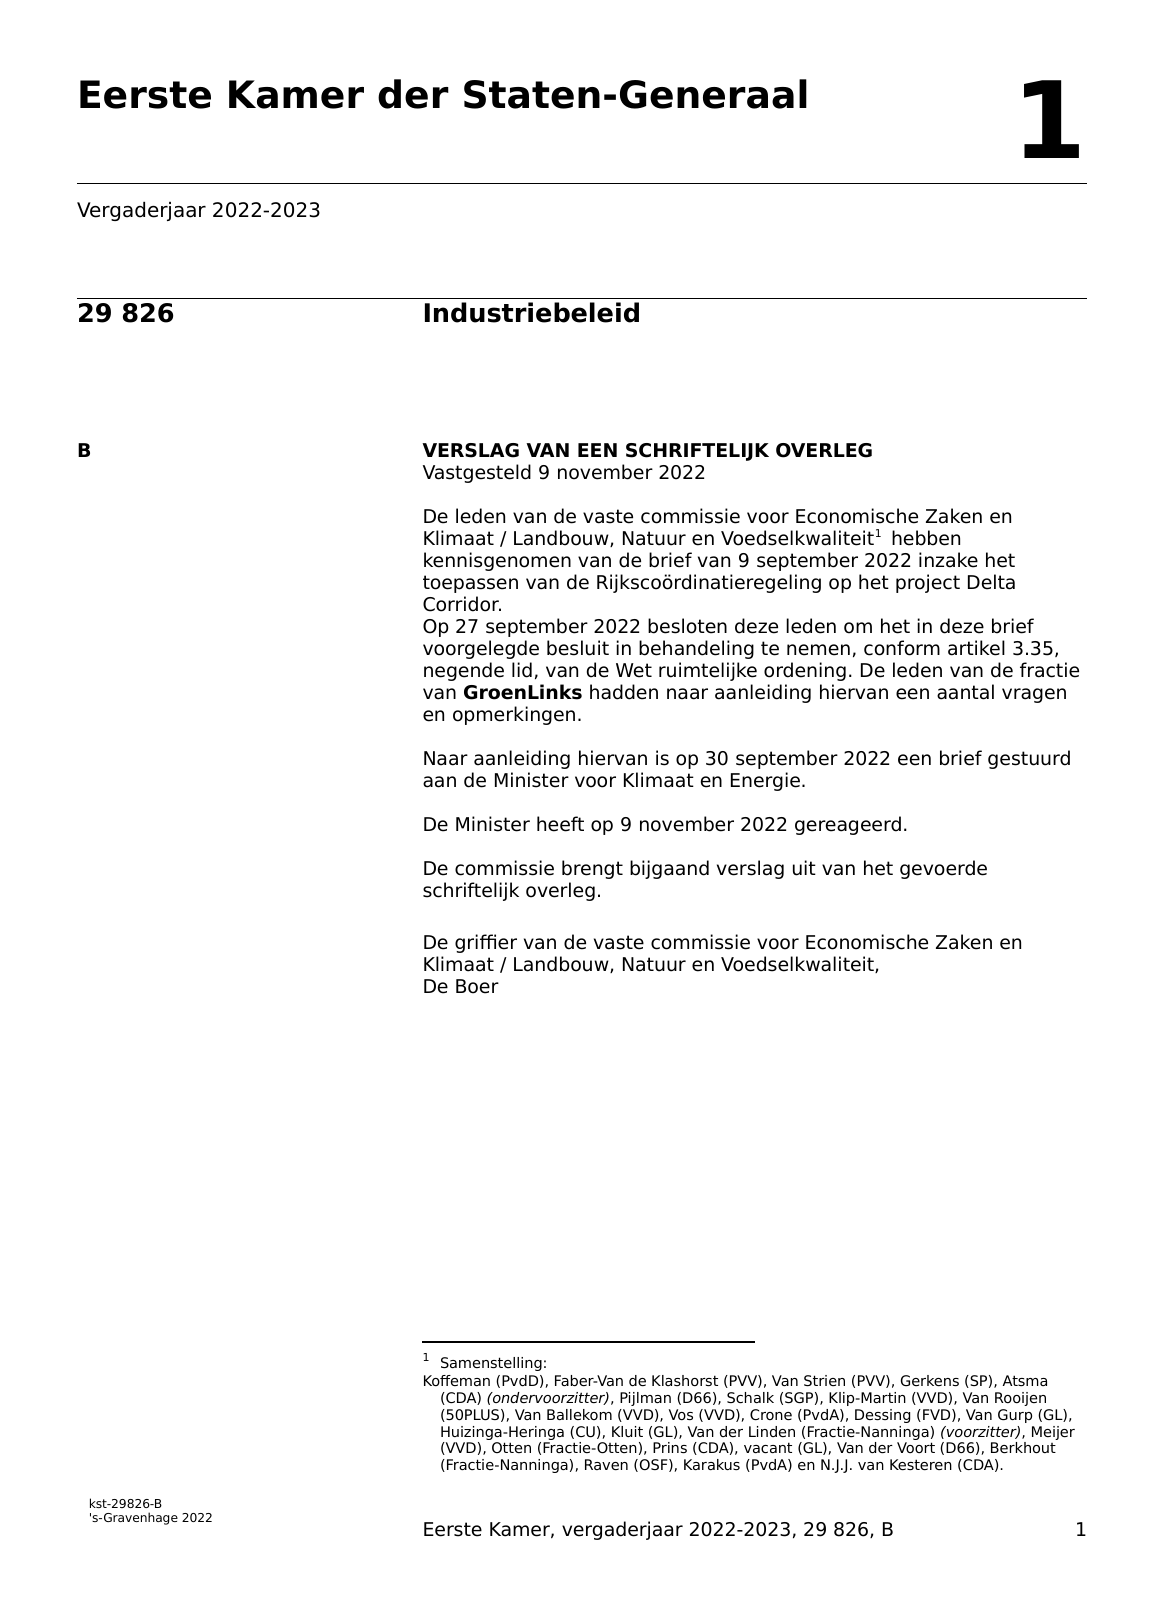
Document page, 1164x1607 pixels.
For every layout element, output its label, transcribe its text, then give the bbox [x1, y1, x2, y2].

text De leden van de vaste commissie voor Economische Zaken en Klimaat / Landbouw, Natuur en Voedselkwaliteit hebben kennisgenomen van de brief van 9 september 2022 inzake het toepassen van de Rijkscoördinatieregeling op het project Delta Corridor. [422, 506, 1087, 616]
text 's-Gravenhage 2022 [88, 1511, 323, 1525]
text Naar aanleiding hiervan is op 30 september 2022 een brief gestuurd aan de Minister voor Klimaat en Energie. [422, 748, 1087, 792]
table_cell Vergaderjaar 2022-2023 [77, 184, 1087, 298]
text Koffeman (PvdD), Faber-Van de Klashorst (PVV), Van Strien (PVV), Gerkens (SP), Atsma (CDA) (ondervoorzitter), Pijlman (D66), Schalk (SGP), Klip-Martin (VVD), Van Rooijen (50PLUS), Van Ballekom (VVD), Vos (VVD), Crone (PvdA), Dessing (FVD), Van Gurp (GL), Huizinga-Heringa (CU), Kluit (GL), Van der Linden (Fractie-Nanninga) (voorzitter), Meijer (VVD), Otten (Fractie-Otten), Prins (CDA), vacant (GL), Van der Voort (D66), Berkhout (Fractie-Nanninga), Raven (OSF), Karakus (PvdA) en N.J.J. van Kesteren (CDA). [422, 1373, 1087, 1474]
text De griffier van de vaste commissie voor Economische Zaken en Klimaat / Landbouw, Natuur en Voedselkwaliteit, De Boer [422, 932, 1087, 998]
text De commissie brengt bijgaand verslag uit van het gevoerde schriftelijk overleg. [422, 858, 1087, 902]
subtitle B VERSLAG VAN EEN SCHRIFTELIJK OVERLEG [77, 440, 1087, 462]
table_header Eerste Kamer der Staten-Generaal [77, 59, 886, 183]
text Samenstelling: [422, 1351, 1087, 1373]
text Vastgesteld 9 november 2022 [422, 462, 1087, 484]
text De Minister heeft op 9 november 2022 gereageerd. [422, 814, 1087, 836]
subtitle 29 826 Industriebeleid [77, 299, 1087, 329]
text kst-29826-B [88, 1497, 323, 1511]
table_header 1 [886, 59, 1087, 183]
text Op 27 september 2022 besloten deze leden om het in deze brief voorgelegde besluit in behandeling te nemen, conform artikel 3.35, negende lid, van de Wet ruimtelijke ordening. De leden van de fractie van GroenLinks hadden naar aanleiding hiervan een aantal vragen en opmerkingen. [422, 616, 1087, 726]
